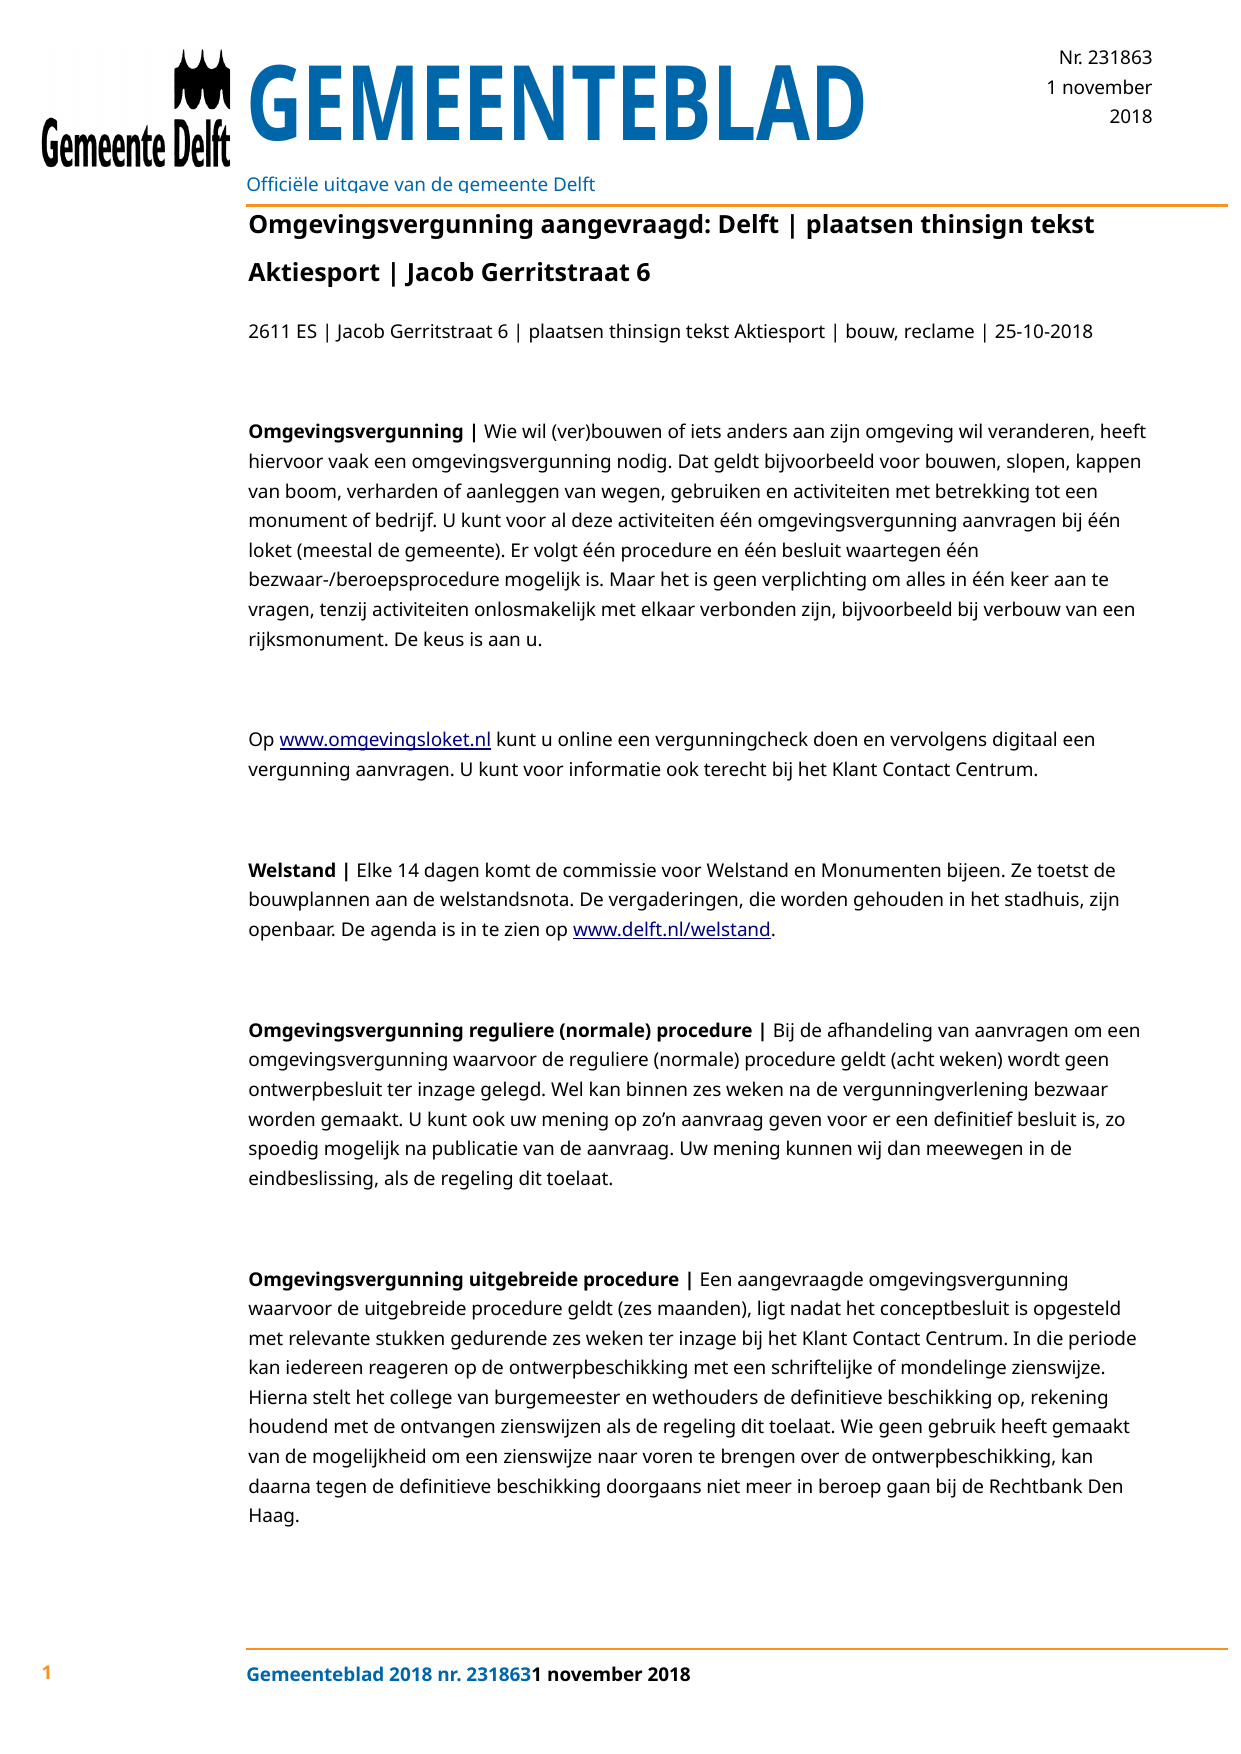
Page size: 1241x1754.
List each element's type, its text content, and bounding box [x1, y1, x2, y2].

text Welstand | Elke 14 dagen komt de commissie voor Welstand en Monumenten bijeen. Ze toetst de bouwplannen aan de welstandsnota. De vergaderingen, die worden gehouden in het stadhuis, zijn openbaar. De agenda is in te zien op www.delft.nl/welstand. [248, 857, 1152, 942]
picture [41, 47, 231, 172]
text Omgevingsvergunning aangevraagd: Delft | plaatsen thinsign tekst Aktiesport | Jacob Gerritstraat 6 [248, 207, 1152, 288]
text 2611 ES | Jacob Gerritstraat 6 | plaatsen thinsign tekst Aktiesport | bouw, reclame | 25-10-2018 [248, 318, 1152, 344]
text Omgevingsvergunning uitgebreide procedure | Een aangevraagde omgevingsvergunning waarvoor de uitgebreide procedure geldt (zes maanden), ligt nadat het conceptbesluit is opgesteld met relevante stukken gedurende zes weken ter inzage bij het Klant Contact Centrum. In die periode kan iedereen reageren op de ontwerpbeschikking met een schriftelijke of mondelinge zienswijze. Hierna stelt het college van burgemeester en wethouders de definitieve beschikking op, rekening houdend met de ontvangen zienswijzen als de regeling dit toelaat. Wie geen gebruik heeft gemaakt van de mogelijkheid om een zienswijze naar voren te brengen over de ontwerpbeschikking, kan daarna tegen de definitieve beschikking doorgaans niet meer in beroep gaan bij de Rechtbank Den Haag. [248, 1266, 1152, 1528]
text Op www.omgevingsloket.nl kunt u online een vergunningcheck doen en vervolgens digitaal een vergunning aanvragen. U kunt voor informatie ook terecht bij het Klant Contact Centrum. [248, 727, 1152, 782]
text Omgevingsvergunning | Wie wil (ver)bouwen of iets anders aan zijn omgeving wil veranderen, heeft hiervoor vaak een omgevingsvergunning nodig. Dat geldt bijvoorbeeld voor bouwen, slopen, kappen van boom, verharden of aanleggen van wegen, gebruiken en activiteiten met betrekking tot een monument of bedrijf. U kunt voor al deze activiteiten één omgevingsvergunning aanvragen bij één loket (meestal de gemeente). Er volgt één procedure en één besluit waartegen één bezwaar-/beroepsprocedure mogelijk is. Maar het is geen verplichting om alles in één keer aan te vragen, tenzij activiteiten onlosmakelijk met elkaar verbonden zijn, bijvoorbeeld bij verbouw van een rijksmonument. De keus is aan u. [248, 419, 1152, 652]
text Omgevingsvergunning reguliere (normale) procedure | Bij de afhandeling van aanvragen om een omgevingsvergunning waarvoor de reguliere (normale) procedure geldt (acht weken) wordt geen ontwerpbesluit ter inzage gelegd. Wel kan binnen zes weken na de vergunningverlening bezwaar worden gemaakt. U kunt ook uw mening op zo’n aanvraag geven voor er een definitief besluit is, zo spoedig mogelijk na publicatie van de aanvraag. Uw mening kunnen wij dan meewegen in de eindbeslissing, als de regeling dit toelaat. [248, 1017, 1152, 1191]
